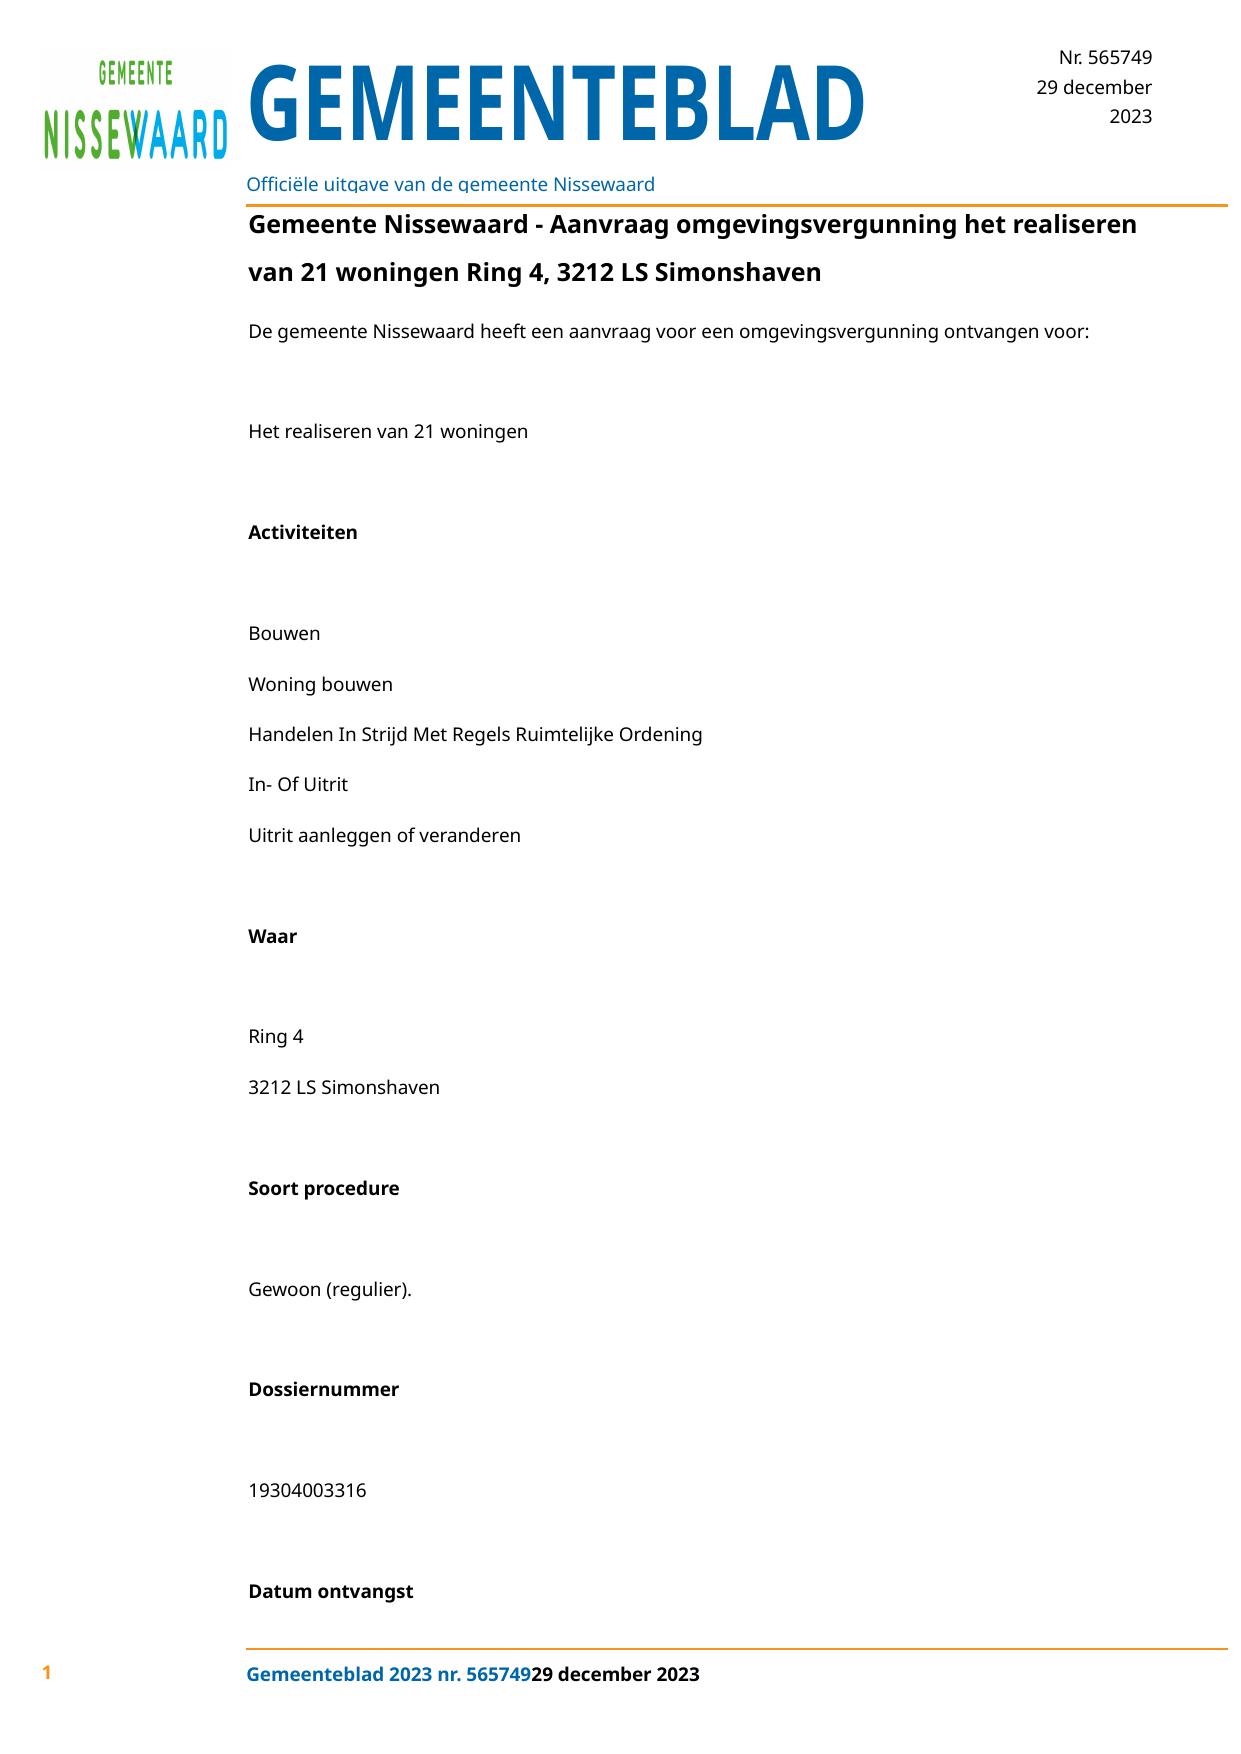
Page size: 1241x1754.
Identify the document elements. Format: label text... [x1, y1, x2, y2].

text Waar [248, 923, 1152, 949]
picture [41, 47, 231, 172]
text Handelen In Strijd Met Regels Ruimtelijke Ordening [248, 721, 1152, 747]
text Gemeente Nissewaard - Aanvraag omgevingsvergunning het realiseren van 21 woningen Ring 4, 3212 LS Simonshaven [248, 207, 1152, 288]
text 19304003316 [248, 1477, 1152, 1503]
text In- Of Uitrit [248, 772, 1152, 797]
text Het realiseren van 21 woningen [248, 419, 1152, 444]
text Activiteiten [248, 519, 1152, 545]
text Gewoon (regulier). [248, 1276, 1152, 1302]
text Bouwen [248, 620, 1152, 646]
text Soort procedure [248, 1175, 1152, 1201]
text De gemeente Nissewaard heeft een aanvraag voor een omgevingsvergunning ontvangen voor: [248, 318, 1152, 344]
text Ring 4 [248, 1024, 1152, 1049]
text Dossiernummer [248, 1377, 1152, 1402]
text Datum ontvangst [248, 1578, 1152, 1604]
text Woning bouwen [248, 671, 1152, 697]
text 3212 LS Simonshaven [248, 1074, 1152, 1100]
text Uitrit aanleggen of veranderen [248, 822, 1152, 848]
